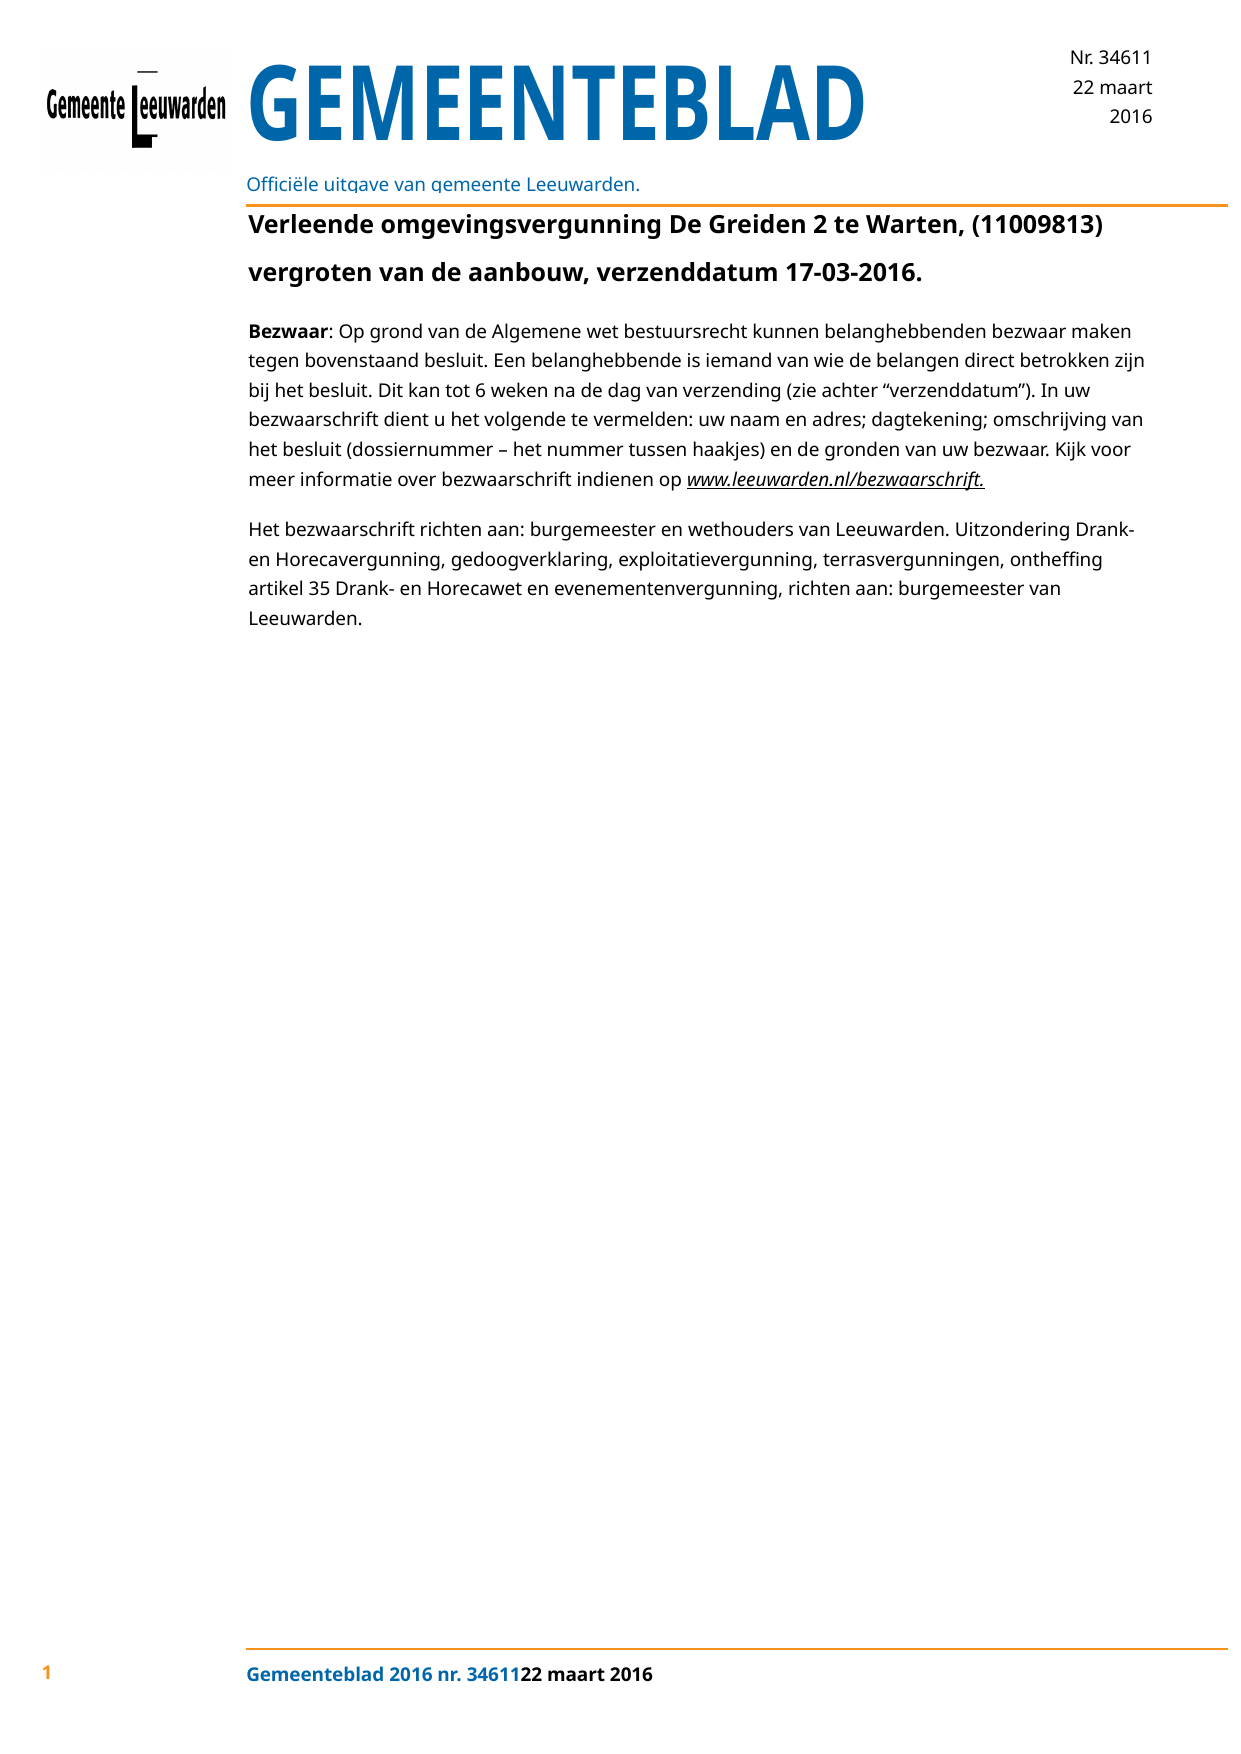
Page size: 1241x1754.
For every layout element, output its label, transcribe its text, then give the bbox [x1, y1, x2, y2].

text Verleende omgevingsvergunning De Greiden 2 te Warten, (11009813) vergroten van de aanbouw, verzenddatum 17-03-2016. [248, 207, 1152, 288]
text Bezwaar: Op grond van de Algemene wet bestuursrecht kunnen belanghebbenden bezwaar maken tegen bovenstaand besluit. Een belanghebbende is iemand van wie de belangen direct betrokken zijn bij het besluit. Dit kan tot 6 weken na de dag van verzending (zie achter “verzenddatum”). In uw bezwaarschrift dient u het volgende te vermelden: uw naam en adres; dagtekening; omschrijving van het besluit (dossiernummer – het nummer tussen haakjes) en de gronden van uw bezwaar. Kijk voor meer informatie over bezwaarschrift indienen op www.leeuwarden.nl/bezwaarschrift. [248, 318, 1152, 492]
text Het bezwaarschrift richten aan: burgemeester en wethouders van Leeuwarden. Uitzondering Drank- en Horecavergunning, gedoogverklaring, exploitatievergunning, terrasvergunningen, ontheffing artikel 35 Drank- en Horecawet en evenementenvergunning, richten aan: burgemeester van Leeuwarden. [248, 516, 1152, 631]
picture [41, 47, 231, 172]
